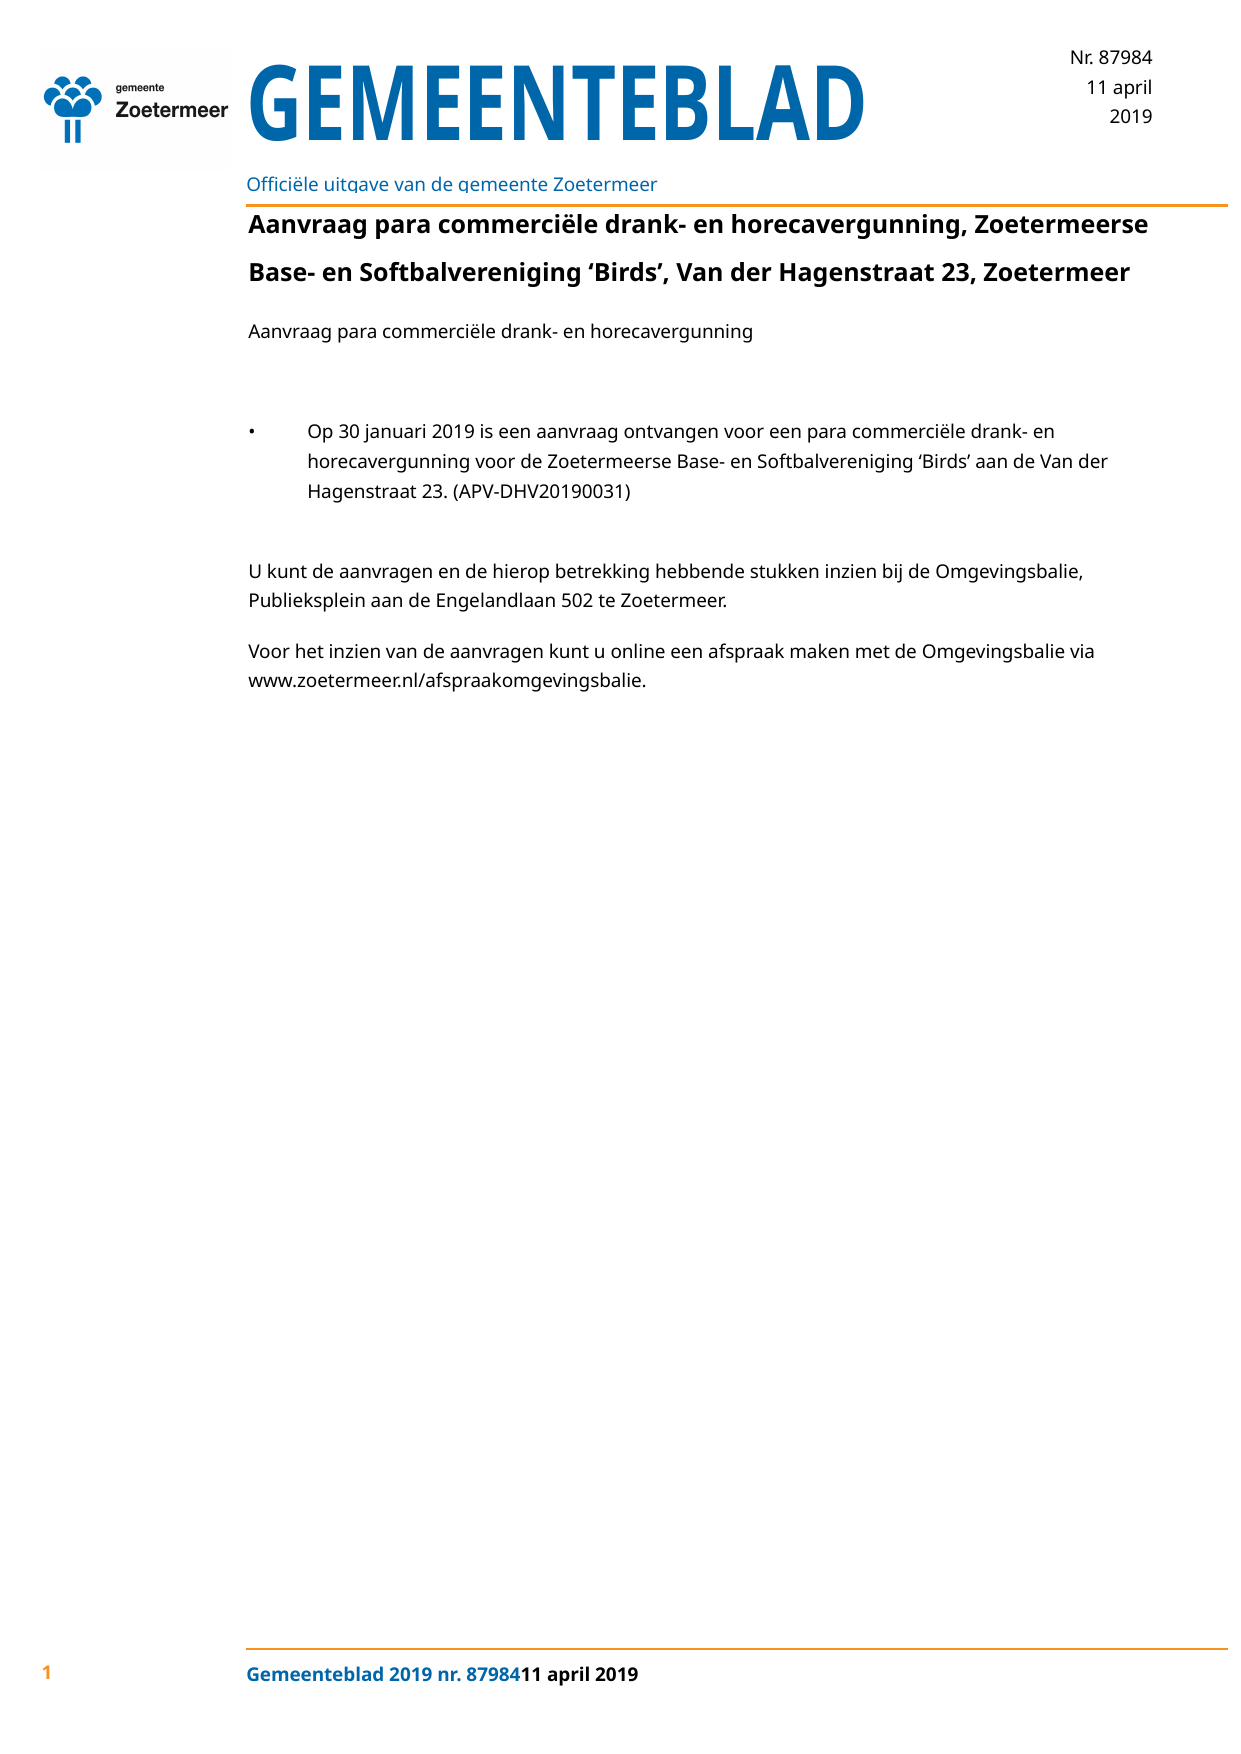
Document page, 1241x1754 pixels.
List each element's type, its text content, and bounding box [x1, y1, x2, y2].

text U kunt de aanvragen en de hierop betrekking hebbende stukken inzien bij de Omgevingsbalie, Publieksplein aan de Engelandlaan 502 te Zoetermeer. [248, 558, 1152, 613]
text Aanvraag para commerciële drank- en horecavergunning [248, 318, 1152, 344]
picture [41, 47, 231, 172]
list Op 30 januari 2019 is een aanvraag ontvangen voor een para commerciële drank- en horecavergunning voor de Zoetermeerse Base- en Softbalvereniging ‘Birds’ aan de Van der Hagenstraat 23. (APV-DHV20190031) [248, 419, 1152, 504]
text Aanvraag para commerciële drank- en horecavergunning, Zoetermeerse Base- en Softbalvereniging ‘Birds’, Van der Hagenstraat 23, Zoetermeer [248, 207, 1152, 288]
text Voor het inzien van de aanvragen kunt u online een afspraak maken met de Omgevingsbalie via www.zoetermeer.nl/afspraakomgevingsbalie. [248, 638, 1152, 693]
